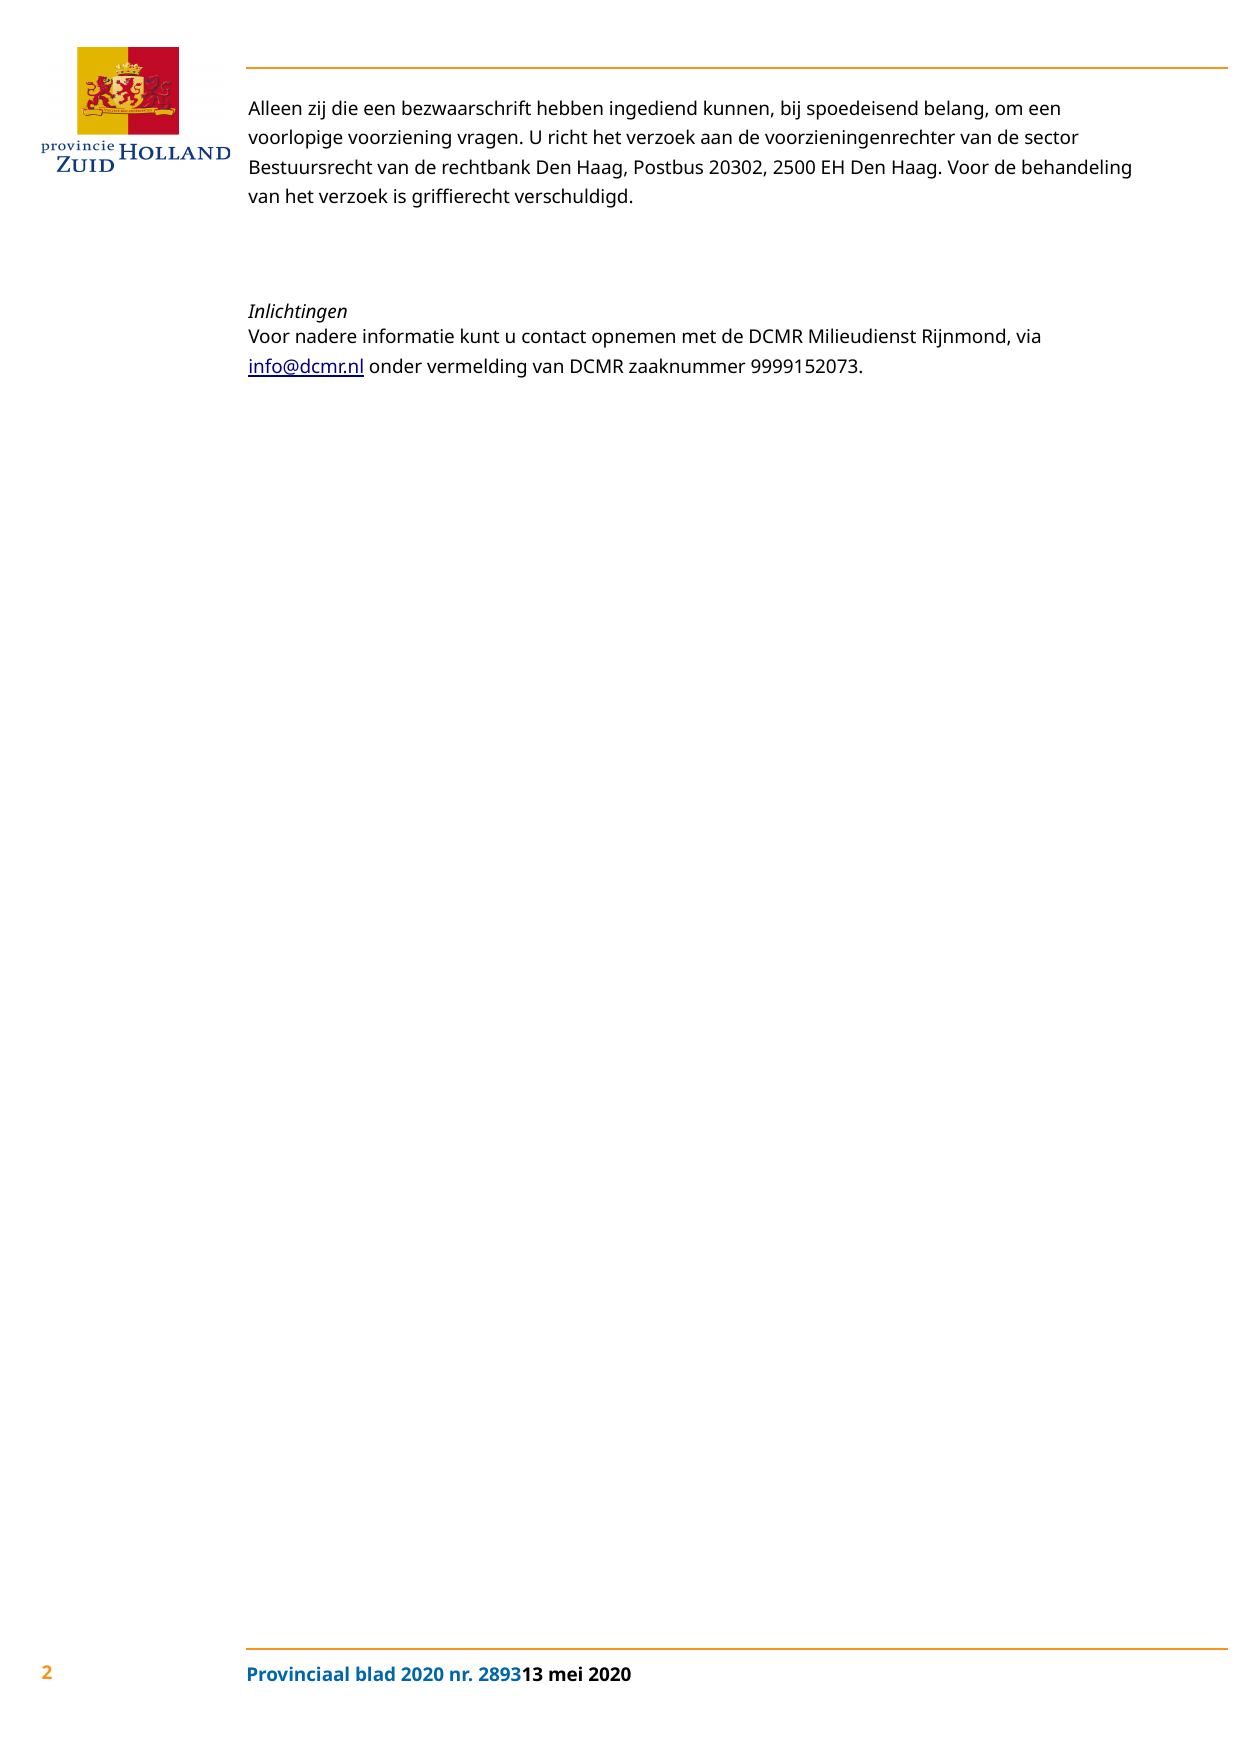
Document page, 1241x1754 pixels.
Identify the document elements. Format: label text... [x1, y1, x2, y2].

text Alleen zij die een bezwaarschrift hebben ingediend kunnen, bij spoedeisend belang, om een voorlopige voorziening vragen. U richt het verzoek aan de voorzieningenrechter van de sector Bestuursrecht van de rechtbank Den Haag, Postbus 20302, 2500 EH Den Haag. Voor de behandeling van het verzoek is griffierecht verschuldigd. [248, 95, 1152, 209]
text Inlichtingen [248, 298, 1152, 324]
text Voor nadere informatie kunt u contact opnemen met de DCMR Milieudienst Rijnmond, via info@dcmr.nl onder vermelding van DCMR zaaknummer 9999152073. [248, 324, 1152, 379]
picture [41, 47, 231, 172]
